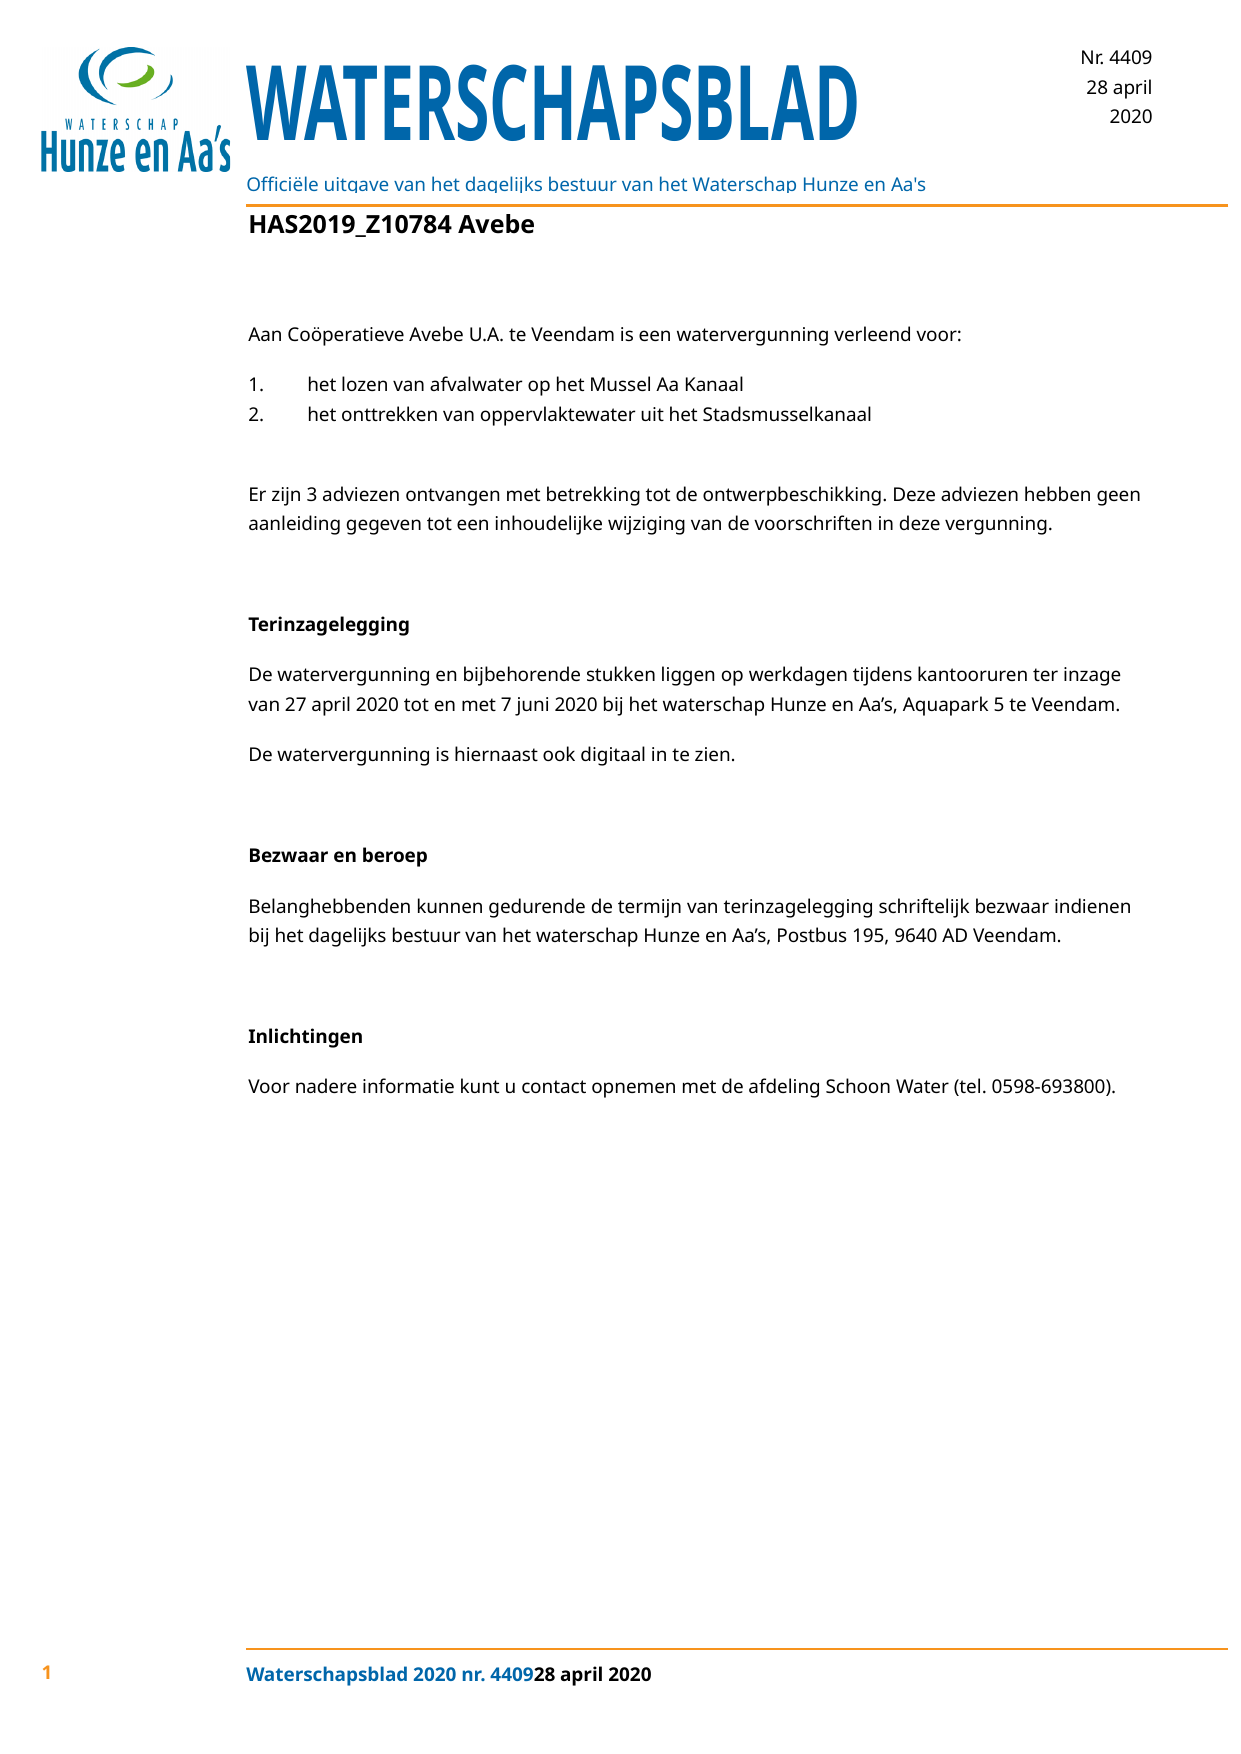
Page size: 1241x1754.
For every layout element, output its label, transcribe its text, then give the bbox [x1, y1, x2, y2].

picture [41, 47, 231, 172]
text Inlichtingen [248, 1023, 1152, 1049]
picture [226, 145, 231, 156]
picture [47, 154, 51, 172]
text Er zijn 3 adviezen ontvangen met betrekking tot de ontwerpbeschikking. Deze adviezen hebben geen aanleiding gegeven tot een inhoudelijke wijziging van de voorschriften in deze vergunning. [248, 481, 1152, 536]
text De watervergunning en bijbehorende stukken liggen op werkdagen tijdens kantooruren ter inzage van 27 april 2020 tot en met 7 juni 2020 bij het waterschap Hunze en Aa’s, Aquapark 5 te Veendam. [248, 662, 1152, 717]
text Bezwaar en beroep [248, 842, 1152, 868]
text Terinzagelegging [248, 611, 1152, 637]
text Aan Coöperatieve Avebe U.A. te Veendam is een watervergunning verleend voor: [248, 321, 1152, 346]
text De watervergunning is hiernaast ook digitaal in te zien. [248, 742, 1152, 767]
list het onttrekken van oppervlaktewater uit het Stadsmusselkanaal [248, 401, 1152, 426]
text Belanghebbenden kunnen gedurende de termijn van terinzagelegging schriftelijk bezwaar indienen bij het dagelijks bestuur van het waterschap Hunze en Aa’s, Postbus 195, 9640 AD Veendam. [248, 893, 1152, 948]
text Voor nadere informatie kunt u contact opnemen met de afdeling Schoon Water (tel. 0598-693800). [248, 1074, 1152, 1099]
list het lozen van afvalwater op het Mussel Aa Kanaal [248, 371, 1152, 397]
text HAS2019_Z10784 Avebe [248, 207, 1152, 241]
picture [183, 163, 191, 172]
